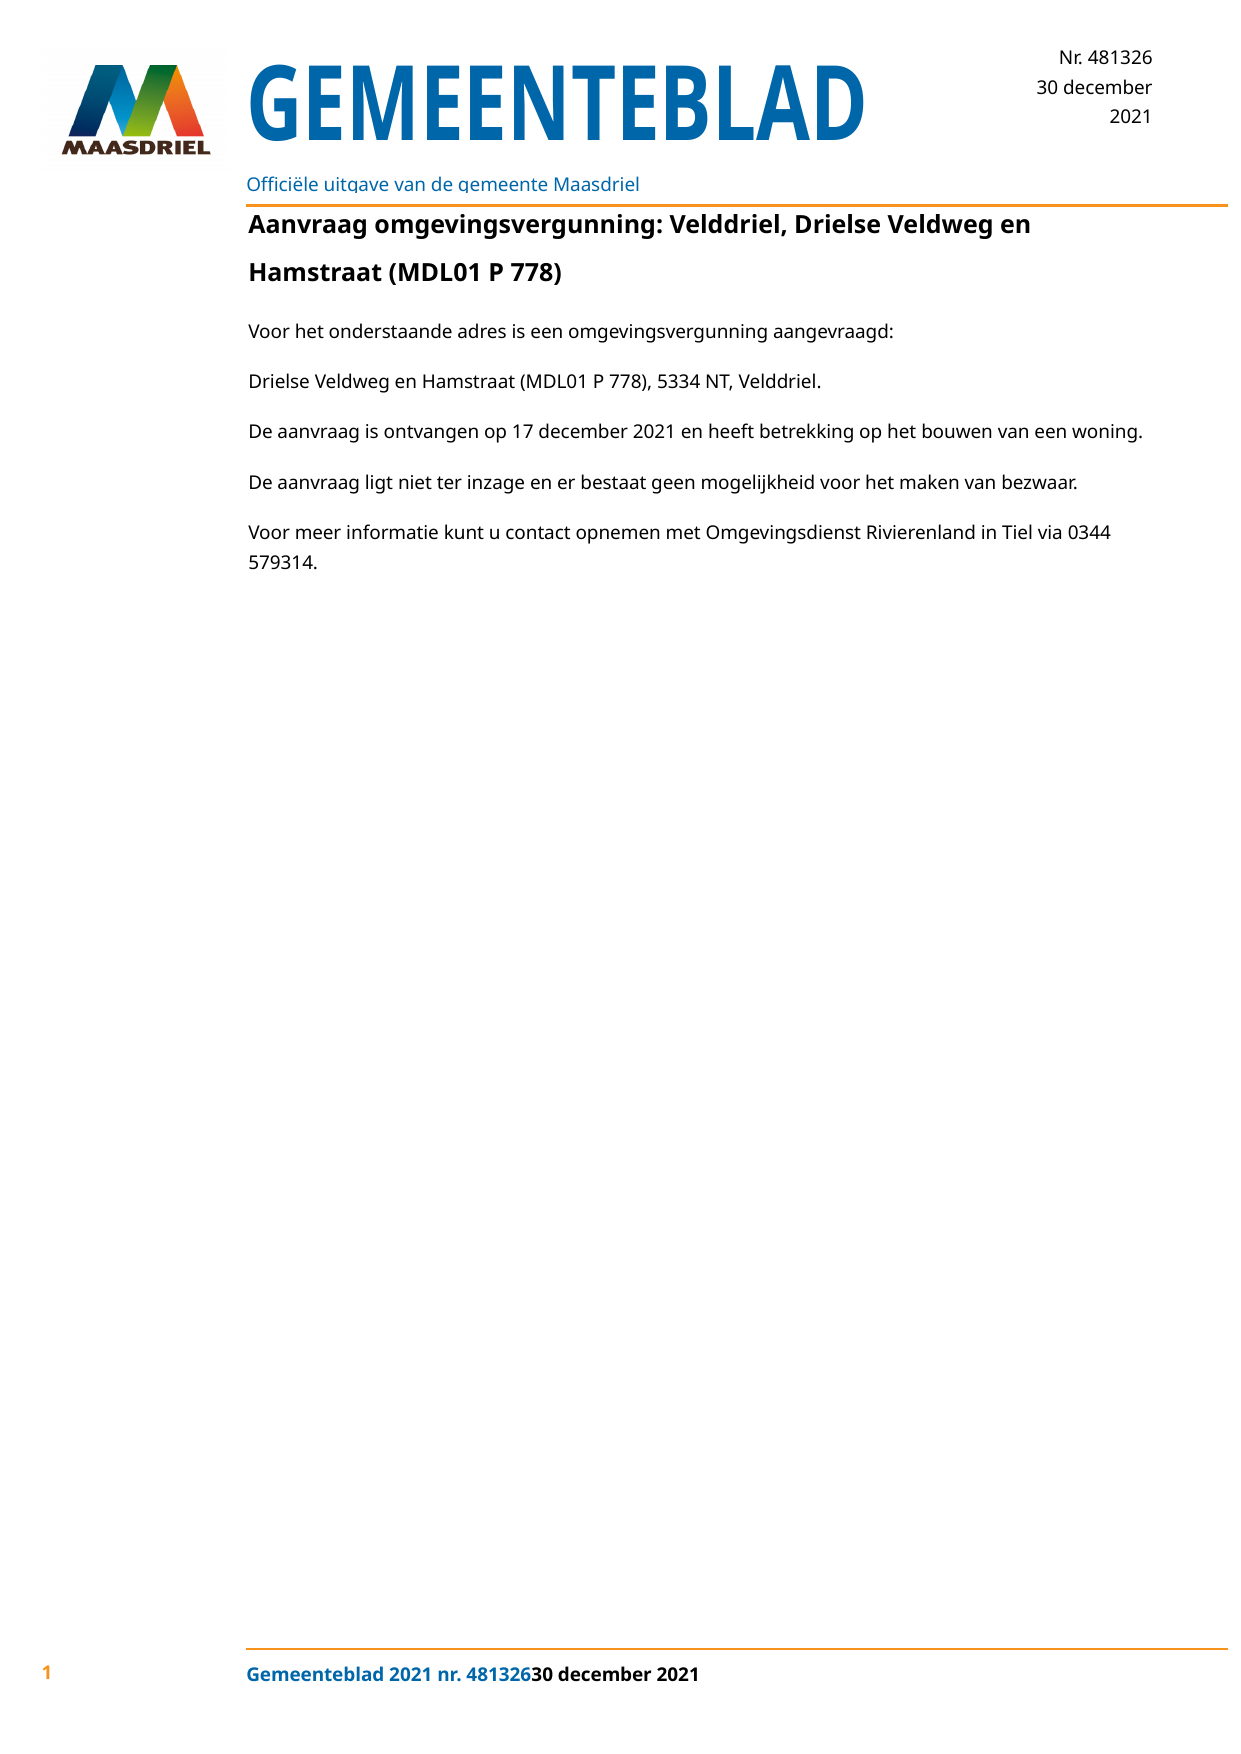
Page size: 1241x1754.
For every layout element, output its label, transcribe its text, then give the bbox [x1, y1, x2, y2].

text De aanvraag ligt niet ter inzage en er bestaat geen mogelijkheid voor het maken van bezwaar. [248, 469, 1152, 495]
text Aanvraag omgevingsvergunning: Velddriel, Drielse Veldweg en Hamstraat (MDL01 P 778) [248, 207, 1152, 288]
text Voor het onderstaande adres is een omgevingsvergunning aangevraagd: [248, 318, 1152, 344]
picture [41, 47, 231, 172]
text Drielse Veldweg en Hamstraat (MDL01 P 778), 5334 NT, Velddriel. [248, 368, 1152, 394]
text De aanvraag is ontvangen op 17 december 2021 en heeft betrekking op het bouwen van een woning. [248, 419, 1152, 444]
text Voor meer informatie kunt u contact opnemen met Omgevingsdienst Rivierenland in Tiel via 0344 579314. [248, 519, 1152, 575]
